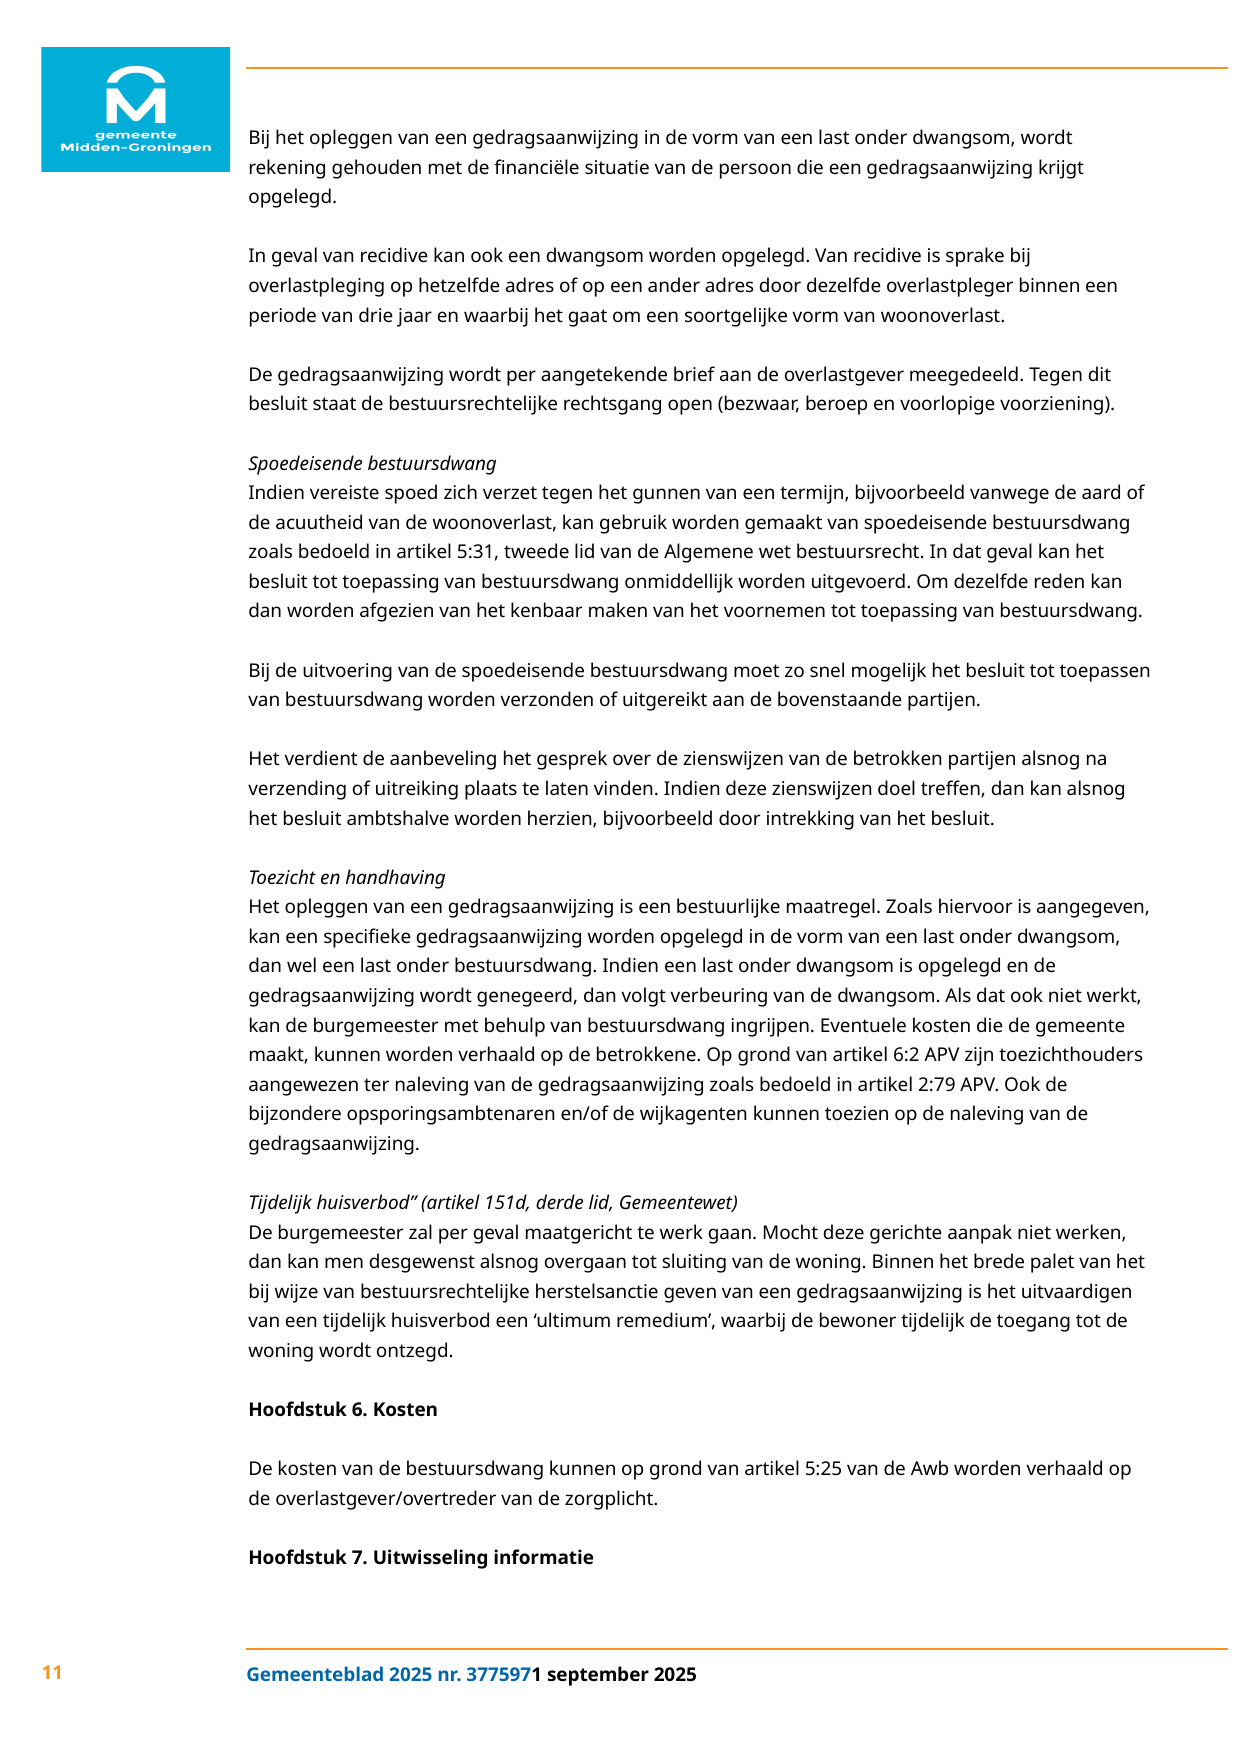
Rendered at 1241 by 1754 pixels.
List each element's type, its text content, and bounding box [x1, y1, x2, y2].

text Spoedeisende bestuursdwang [248, 450, 1152, 476]
text Bij de uitvoering van de spoedeisende bestuursdwang moet zo snel mogelijk het besluit tot toepassen van bestuursdwang worden verzonden of uitgereikt aan de bovenstaande partijen. [248, 657, 1152, 712]
text Toezicht en handhaving [248, 864, 1152, 890]
text Het opleggen van een gedragsaanwijzing is een bestuurlijke maatregel. Zoals hiervoor is aangegeven, kan een specifieke gedragsaanwijzing worden opgelegd in de vorm van een last onder dwangsom, dan wel een last onder bestuursdwang. Indien een last onder dwangsom is opgelegd en de gedragsaanwijzing wordt genegeerd, dan volgt verbeuring van de dwangsom. Als dat ook niet werkt, kan de burgemeester met behulp van bestuursdwang ingrijpen. Eventuele kosten die de gemeente maakt, kunnen worden verhaald op de betrokkene. Op grond van artikel 6:2 APV zijn toezichthouders aangewezen ter naleving van de gedragsaanwijzing zoals bedoeld in artikel 2:79 APV. Ook de bijzondere opsporingsambtenaren en/of de wijkagenten kunnen toezien op de naleving van de gedragsaanwijzing. [248, 893, 1152, 1156]
picture [107, 89, 165, 122]
text Het verdient de aanbeveling het gesprek over de zienswijzen van de betrokken partijen alsnog na verzending of uitreiking plaats te laten vinden. Indien deze zienswijzen doel treffen, dan kan alsnog het besluit ambtshalve worden herzien, bijvoorbeeld door intrekking van het besluit. [248, 746, 1152, 831]
text In geval van recidive kan ook een dwangsom worden opgelegd. Van recidive is sprake bij overlastpleging op hetzelfde adres of op een ander adres door dezelfde overlastpleger binnen een periode van drie jaar en waarbij het gaat om een soortgelijke vorm van woonoverlast. [248, 243, 1152, 328]
text Indien vereiste spoed zich verzet tegen het gunnen van een termijn, bijvoorbeeld vanwege de aard of de acuutheid van de woonoverlast, kan gebruik worden gemaakt van spoedeisende bestuursdwang zoals bedoeld in artikel 5:31, tweede lid van de Algemene wet bestuursrecht. In dat geval kan het besluit tot toepassing van bestuursdwang onmiddellijk worden uitgevoerd. Om dezelfde reden kan dan worden afgezien van het kenbaar maken van het voornemen tot toepassing van bestuursdwang. [248, 479, 1152, 623]
text De burgemeester zal per geval maatgericht te werk gaan. Mocht deze gerichte aanpak niet werken, dan kan men desgewenst alsnog overgaan tot sluiting van de woning. Binnen het brede palet van het bij wijze van bestuursrechtelijke herstelsanctie geven van een gedragsaanwijzing is het uitvaardigen van een tijdelijk huisverbod een ‘ultimum remedium’, waarbij de bewoner tijdelijk de toegang tot de woning wordt ontzegd. [248, 1219, 1152, 1363]
picture [108, 66, 164, 82]
text Hoofdstuk 6. Kosten [248, 1396, 1152, 1422]
text De kosten van de bestuursdwang kunnen op grond van artikel 5:25 van de Awb worden verhaald op de overlastgever/overtreder van de zorgplicht. [248, 1456, 1152, 1511]
text Hoofdstuk 7. Uitwisseling informatie [248, 1544, 1152, 1570]
text Bij het opleggen van een gedragsaanwijzing in de vorm van een last onder dwangsom, wordt rekening gehouden met de financiële situatie van de persoon die een gedragsaanwijzing krijgt opgelegd. [248, 124, 1152, 209]
picture [184, 146, 190, 153]
text De gedragsaanwijzing wordt per aangetekende brief aan de overlastgever meegedeeld. Tegen dit besluit staat de bestuursrechtelijke rechtsgang open (bezwaar, beroep en voorlopige voorziening). [248, 361, 1152, 416]
text Tijdelijk huisverbod” (artikel 151d, derde lid, Gemeentewet) [248, 1189, 1152, 1215]
